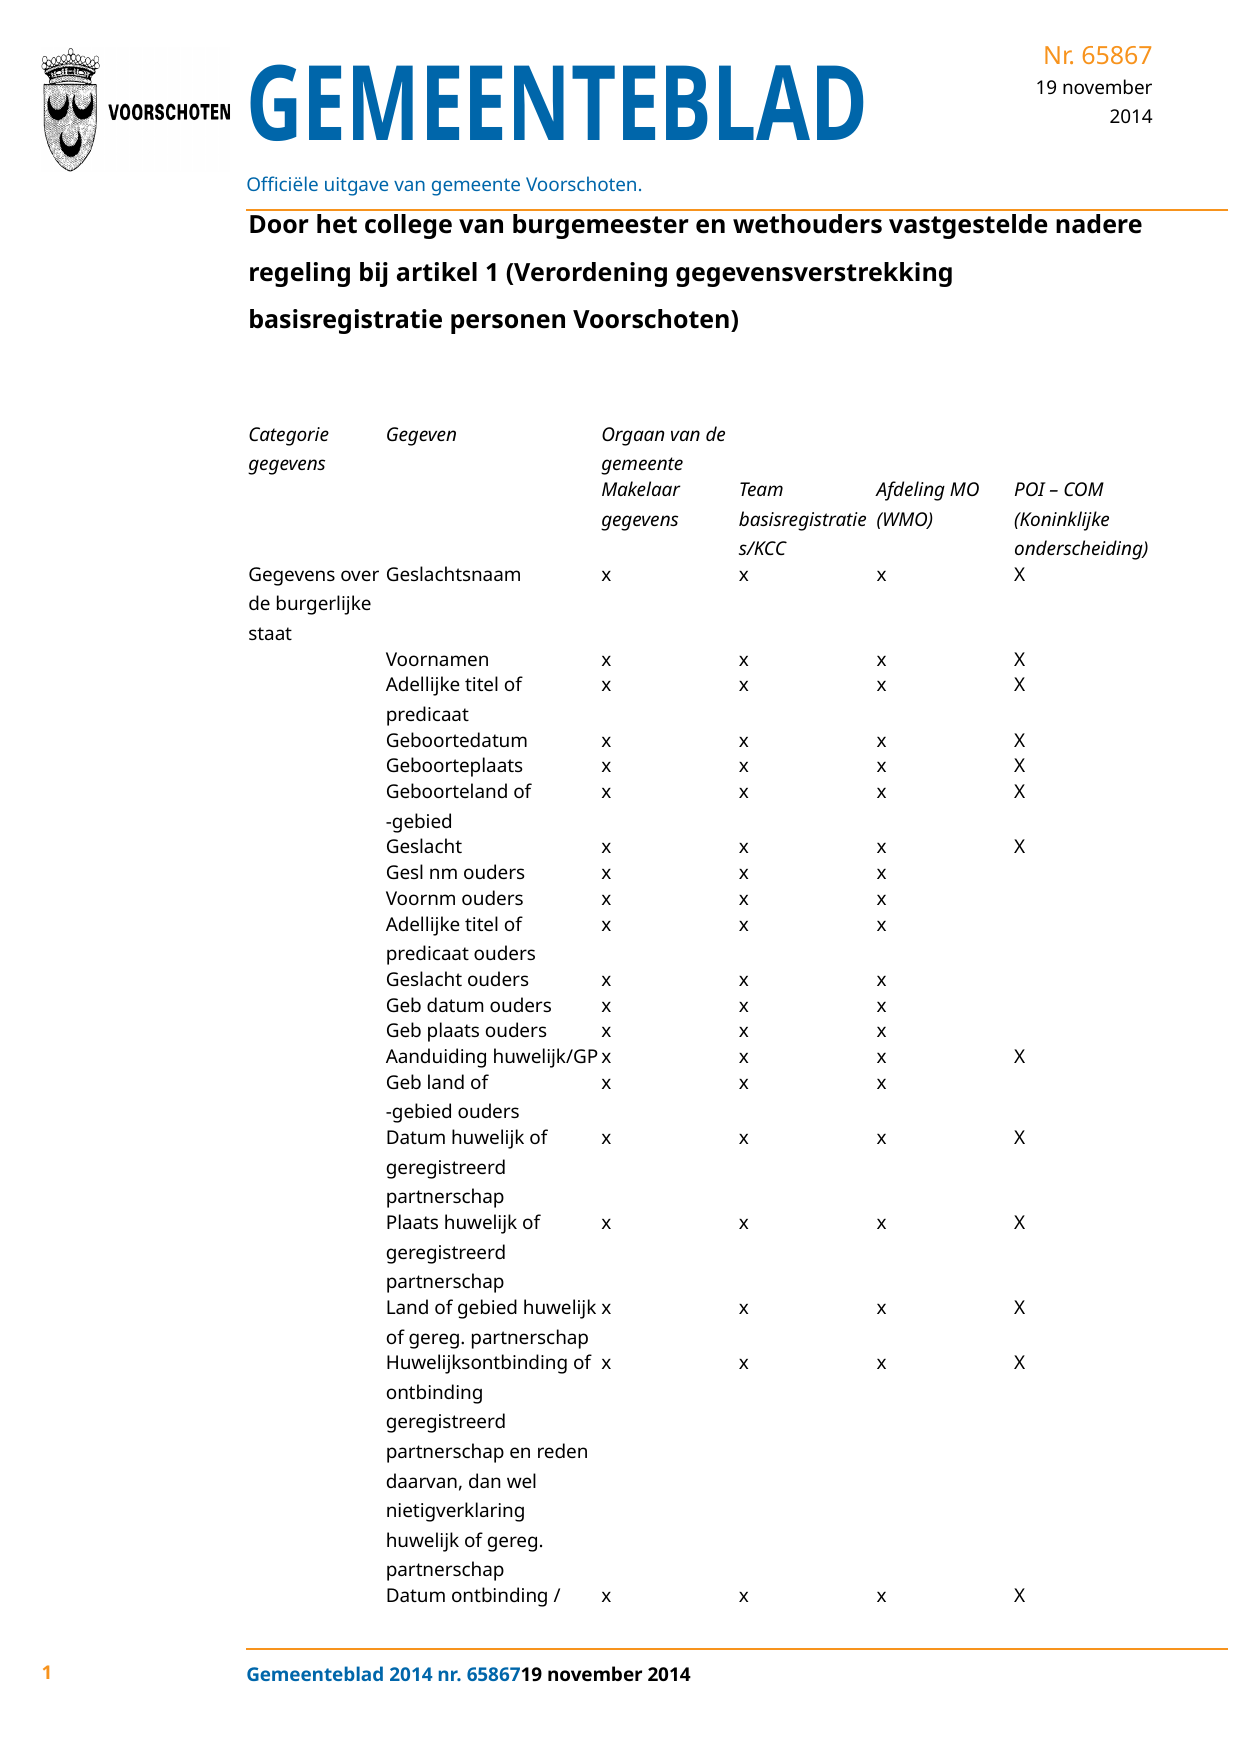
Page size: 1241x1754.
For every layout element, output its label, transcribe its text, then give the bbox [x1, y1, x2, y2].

table_cell x [739, 646, 876, 672]
table_cell x [601, 1125, 739, 1209]
table_cell x [739, 911, 876, 966]
table_cell [1014, 1018, 1152, 1043]
table_cell x [739, 1350, 876, 1582]
table_cell Geb datum ouders [386, 992, 601, 1018]
table_cell x [739, 1044, 876, 1069]
text Door het college van burgemeester en wethouders vastgestelde nadere regeling bij artikel 1 (Verordening gegevensverstrekking basisregistratie personen Voorschoten) [248, 211, 1152, 336]
table_cell x [601, 1294, 739, 1349]
table_cell x [601, 753, 739, 778]
table_cell x [739, 727, 876, 753]
table_cell Datum ontbinding / [386, 1583, 601, 1608]
table_cell Huwelijksontbinding of ontbinding geregistreerd partnerschap en reden daarvan, dan wel nietigverklaring huwelijk of gereg. partnerschap [386, 1350, 601, 1582]
table_cell x [876, 1044, 1014, 1069]
table_cell x [876, 966, 1014, 992]
table_cell x [601, 966, 739, 992]
table_cell X [1014, 561, 1152, 646]
table_cell Geslachtsnaam [386, 561, 601, 646]
table_cell x [601, 1069, 739, 1124]
table_cell Geslacht [386, 834, 601, 859]
table_cell x [876, 1069, 1014, 1124]
table_cell X [1014, 753, 1152, 778]
table_cell x [601, 727, 739, 753]
table_cell [248, 476, 386, 561]
table_cell X [1014, 1209, 1152, 1294]
table_cell Geboorteland of -gebied [386, 779, 601, 834]
table_cell Geslacht ouders [386, 966, 601, 992]
table_cell [248, 1583, 386, 1608]
table_cell Team basisregistraties/KCC [739, 476, 876, 561]
table_cell x [876, 992, 1014, 1018]
table_cell X [1014, 834, 1152, 859]
table_cell [1014, 885, 1152, 911]
table_cell Plaats huwelijk of geregistreerd partnerschap [386, 1209, 601, 1294]
table_cell X [1014, 779, 1152, 834]
table_cell x [601, 779, 739, 834]
table_cell Geboorteplaats [386, 753, 601, 778]
table_cell x [876, 727, 1014, 753]
table_cell x [739, 1069, 876, 1124]
table_cell Aanduiding huwelijk/GP [386, 1044, 601, 1069]
table_cell x [876, 860, 1014, 885]
table_cell [248, 672, 386, 727]
table_cell x [739, 860, 876, 885]
table_cell [1014, 966, 1152, 992]
table_cell x [739, 561, 876, 646]
table_cell [248, 727, 386, 753]
table_cell x [876, 753, 1014, 778]
table_cell [248, 753, 386, 778]
table_cell x [739, 1018, 876, 1043]
table_cell x [876, 561, 1014, 646]
table_cell x [601, 1350, 739, 1582]
table_cell x [739, 1209, 876, 1294]
table_cell [248, 1350, 386, 1582]
table_cell [248, 1209, 386, 1294]
table_cell [1014, 992, 1152, 1018]
table_cell x [876, 1125, 1014, 1209]
table_cell x [876, 1583, 1014, 1608]
table_cell [248, 1125, 386, 1209]
table_cell [248, 992, 386, 1018]
table_cell x [601, 885, 739, 911]
table_cell x [739, 992, 876, 1018]
table_cell Voornm ouders [386, 885, 601, 911]
table_cell [248, 1069, 386, 1124]
table_cell [1014, 1069, 1152, 1124]
table_cell x [876, 779, 1014, 834]
table_cell x [601, 992, 739, 1018]
table_header Categorie gegevens [248, 421, 386, 476]
table_cell Geb plaats ouders [386, 1018, 601, 1043]
table_cell x [601, 860, 739, 885]
table_cell [248, 1018, 386, 1043]
table_cell [386, 476, 601, 561]
table_cell x [739, 885, 876, 911]
table_cell x [739, 1125, 876, 1209]
table_cell X [1014, 1125, 1152, 1209]
table_cell x [876, 1294, 1014, 1349]
table_cell Geb land of -gebied ouders [386, 1069, 601, 1124]
table_cell X [1014, 1583, 1152, 1608]
table_cell X [1014, 1350, 1152, 1582]
table_cell x [601, 1209, 739, 1294]
table_cell x [739, 1583, 876, 1608]
table_cell x [739, 834, 876, 859]
table_cell x [739, 779, 876, 834]
table_cell x [601, 911, 739, 966]
table_cell Geboortedatum [386, 727, 601, 753]
table_cell x [876, 646, 1014, 672]
table_header Gegeven [386, 421, 601, 476]
table_cell x [739, 966, 876, 992]
table_cell x [601, 1044, 739, 1069]
table_cell x [739, 672, 876, 727]
table_cell X [1014, 672, 1152, 727]
table_cell x [739, 1294, 876, 1349]
table_cell Gesl nm ouders [386, 860, 601, 885]
table_cell Gegevens over de burgerlijke staat [248, 561, 386, 646]
table_cell Datum huwelijk of geregistreerd partnerschap [386, 1125, 601, 1209]
table_cell x [601, 561, 739, 646]
table_cell Adellijke titel of predicaat ouders [386, 911, 601, 966]
table_cell x [876, 885, 1014, 911]
table_cell x [601, 672, 739, 727]
table_cell [248, 646, 386, 672]
table_cell x [876, 672, 1014, 727]
table_cell x [876, 911, 1014, 966]
table_cell Afdeling MO (WMO) [876, 476, 1014, 561]
table_header Orgaan van de gemeente [601, 421, 739, 476]
table_cell Makelaar gegevens [601, 476, 739, 561]
table_cell [1014, 860, 1152, 885]
table_cell [248, 834, 386, 859]
table_cell x [876, 1209, 1014, 1294]
table_cell x [876, 834, 1014, 859]
table_cell [248, 911, 386, 966]
table_cell [1014, 911, 1152, 966]
picture [41, 47, 231, 172]
table_cell Voornamen [386, 646, 601, 672]
table_cell x [601, 1018, 739, 1043]
table_cell [248, 1044, 386, 1069]
table_cell x [601, 646, 739, 672]
table_cell x [739, 753, 876, 778]
table_cell [248, 966, 386, 992]
table_cell X [1014, 646, 1152, 672]
table_cell POI – COM (Koninklijke onderscheiding) [1014, 476, 1152, 561]
table_cell X [1014, 1294, 1152, 1349]
table_cell Land of gebied huwelijk of gereg. partnerschap [386, 1294, 601, 1349]
table_cell x [601, 834, 739, 859]
table_cell x [876, 1350, 1014, 1582]
table_cell [248, 779, 386, 834]
table_cell x [876, 1018, 1014, 1043]
table_cell [248, 885, 386, 911]
table_cell [248, 860, 386, 885]
table_cell [248, 1294, 386, 1349]
table_cell x [601, 1583, 739, 1608]
table_cell X [1014, 727, 1152, 753]
table_cell Adellijke titel of predicaat [386, 672, 601, 727]
table_cell X [1014, 1044, 1152, 1069]
